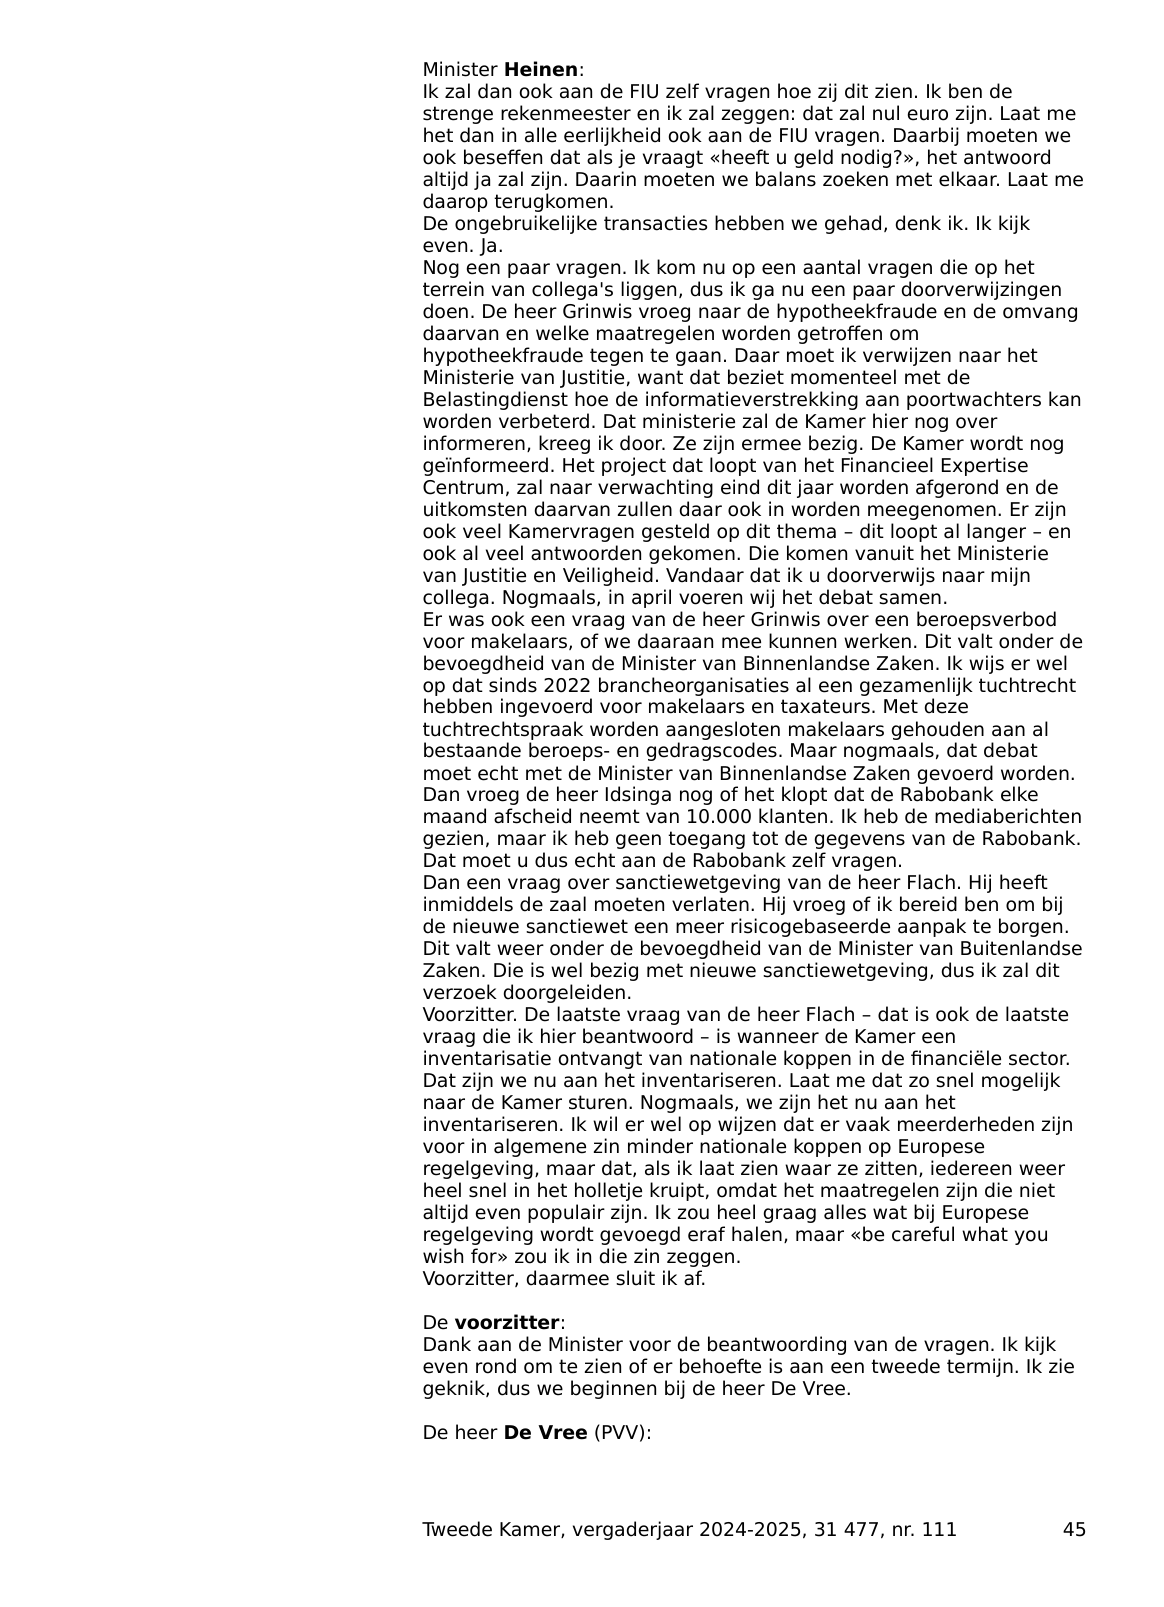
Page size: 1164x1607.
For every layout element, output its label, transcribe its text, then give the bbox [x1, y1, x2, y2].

text De voorzitter: [422, 1312, 1087, 1334]
text Ik zal dan ook aan de FIU zelf vragen hoe zij dit zien. Ik ben de strenge rekenmeester en ik zal zeggen: dat zal nul euro zijn. Laat me het dan in alle eerlijkheid ook aan de FIU vragen. Daarbij moeten we ook beseffen dat als je vraagt «heeft u geld nodig?», het antwoord altijd ja zal zijn. Daarin moeten we balans zoeken met elkaar. Laat me daarop terugkomen. [422, 81, 1087, 213]
text Voorzitter, daarmee sluit ik af. [422, 1268, 1087, 1290]
text Minister Heinen: [422, 59, 1087, 81]
text De ongebruikelijke transacties hebben we gehad, denk ik. Ik kijk even. Ja. [422, 213, 1087, 257]
text Dan een vraag over sanctiewetgeving van de heer Flach. Hij heeft inmiddels de zaal moeten verlaten. Hij vroeg of ik bereid ben om bij de nieuwe sanctiewet een meer risicogebaseerde aanpak te borgen. Dit valt weer onder de bevoegdheid van de Minister van Buitenlandse Zaken. Die is wel bezig met nieuwe sanctiewetgeving, dus ik zal dit verzoek doorgeleiden. [422, 872, 1087, 1004]
text Dan vroeg de heer Idsinga nog of het klopt dat de Rabobank elke maand afscheid neemt van 10.000 klanten. Ik heb de mediaberichten gezien, maar ik heb geen toegang tot de gegevens van de Rabobank. Dat moet u dus echt aan de Rabobank zelf vragen. [422, 784, 1087, 872]
text Dank aan de Minister voor de beantwoording van de vragen. Ik kijk even rond om te zien of er behoefte is aan een tweede termijn. Ik zie geknik, dus we beginnen bij de heer De Vree. [422, 1334, 1087, 1400]
text Er was ook een vraag van de heer Grinwis over een beroepsverbod voor makelaars, of we daaraan mee kunnen werken. Dit valt onder de bevoegdheid van de Minister van Binnenlandse Zaken. Ik wijs er wel op dat sinds 2022 brancheorganisaties al een gezamenlijk tuchtrecht hebben ingevoerd voor makelaars en taxateurs. Met deze tuchtrechtspraak worden aangesloten makelaars gehouden aan al bestaande beroeps- en gedragscodes. Maar nogmaals, dat debat moet echt met de Minister van Binnenlandse Zaken gevoerd worden. [422, 608, 1087, 784]
text Voorzitter. De laatste vraag van de heer Flach – dat is ook de laatste vraag die ik hier beantwoord – is wanneer de Kamer een inventarisatie ontvangt van nationale koppen in de financiële sector. Dat zijn we nu aan het inventariseren. Laat me dat zo snel mogelijk naar de Kamer sturen. Nogmaals, we zijn het nu aan het inventariseren. Ik wil er wel op wijzen dat er vaak meerderheden zijn voor in algemene zin minder nationale koppen op Europese regelgeving, maar dat, als ik laat zien waar ze zitten, iedereen weer heel snel in het holletje kruipt, omdat het maatregelen zijn die niet altijd even populair zijn. Ik zou heel graag alles wat bij Europese regelgeving wordt gevoegd eraf halen, maar «be careful what you wish for» zou ik in die zin zeggen. [422, 1004, 1087, 1268]
text Nog een paar vragen. Ik kom nu op een aantal vragen die op het terrein van collega's liggen, dus ik ga nu een paar doorverwijzingen doen. De heer Grinwis vroeg naar de hypotheekfraude en de omvang daarvan en welke maatregelen worden getroffen om hypotheekfraude tegen te gaan. Daar moet ik verwijzen naar het Ministerie van Justitie, want dat beziet momenteel met de Belastingdienst hoe de informatieverstrekking aan poortwachters kan worden verbeterd. Dat ministerie zal de Kamer hier nog over informeren, kreeg ik door. Ze zijn ermee bezig. De Kamer wordt nog geïnformeerd. Het project dat loopt van het Financieel Expertise Centrum, zal naar verwachting eind dit jaar worden afgerond en de uitkomsten daarvan zullen daar ook in worden meegenomen. Er zijn ook veel Kamervragen gesteld op dit thema – dit loopt al langer – en ook al veel antwoorden gekomen. Die komen vanuit het Ministerie van Justitie en Veiligheid. Vandaar dat ik u doorverwijs naar mijn collega. Nogmaals, in april voeren wij het debat samen. [422, 257, 1087, 608]
text De heer De Vree (PVV): [422, 1422, 1087, 1444]
